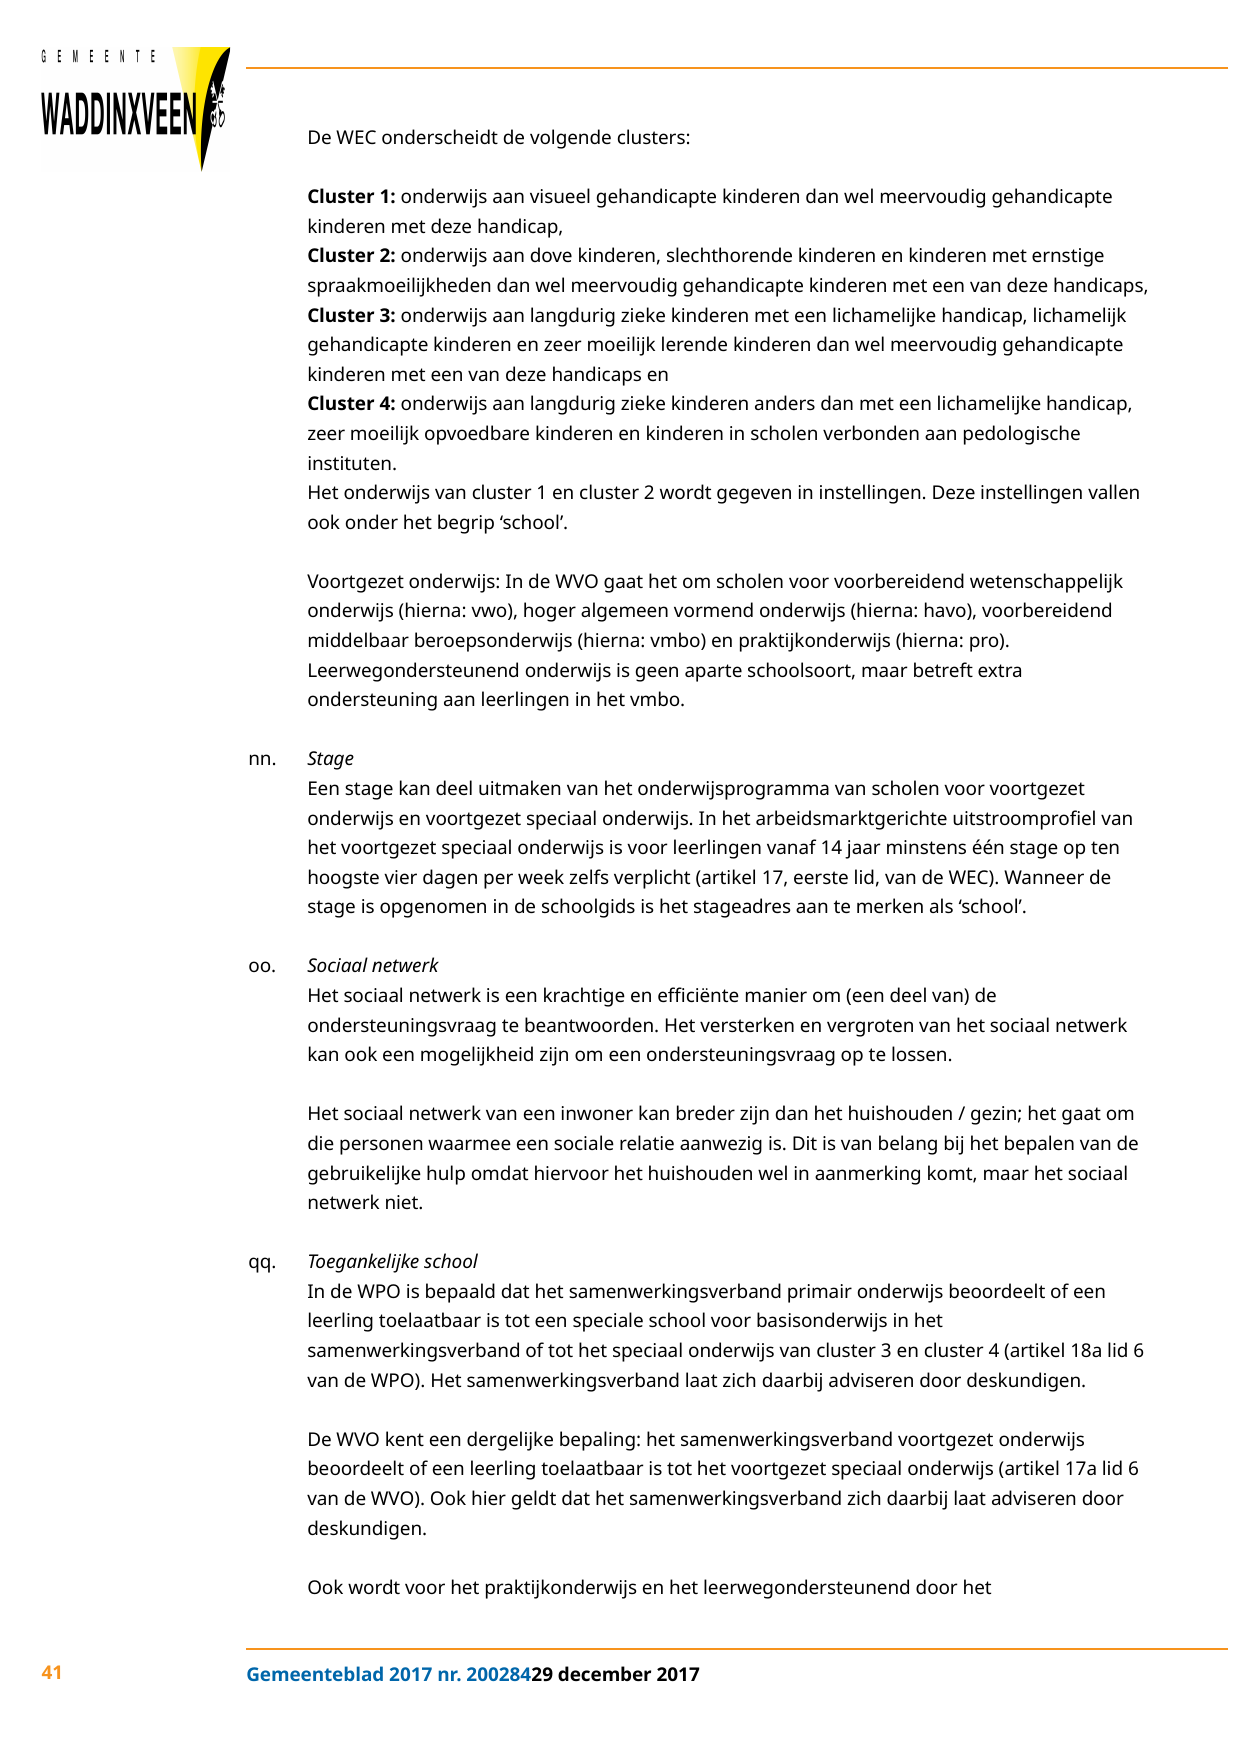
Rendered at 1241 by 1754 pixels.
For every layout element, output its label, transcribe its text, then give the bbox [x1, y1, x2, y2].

list De WVO kent een dergelijke bepaling: het samenwerkingsverband voortgezet onderwijs beoordeelt of een leerling toelaatbaar is tot het voortgezet speciaal onderwijs (artikel 17a lid 6 van de WVO). Ook hier geldt dat het samenwerkingsverband zich daarbij laat adviseren door deskundigen. [248, 1426, 1152, 1541]
list In de WPO is bepaald dat het samenwerkingsverband primair onderwijs beoordeelt of een leerling toelaatbaar is tot een speciale school voor basisonderwijs in het samenwerkingsverband of tot het speciaal onderwijs van cluster 3 en cluster 4 (artikel 18a lid 6 van de WPO). Het samenwerkingsverband laat zich daarbij adviseren door deskundigen. [248, 1278, 1152, 1393]
list Sociaal netwerk [248, 953, 1152, 978]
list Toegankelijke school [248, 1248, 1152, 1274]
list Het sociaal netwerk van een inwoner kan breder zijn dan het huishouden / gezin; het gaat om die personen waarmee een sociale relatie aanwezig is. Dit is van belang bij het bepalen van de gebruikelijke hulp omdat hiervoor het huishouden wel in aanmerking komt, maar het sociaal netwerk niet. [248, 1101, 1152, 1215]
list Het sociaal netwerk is een krachtige en efficiënte manier om (een deel van) de ondersteuningsvraag te beantwoorden. Het versterken en vergroten van het sociaal netwerk kan ook een mogelijkheid zijn om een ondersteuningsvraag op te lossen. [248, 982, 1152, 1067]
list Leerwegondersteunend onderwijs is geen aparte schoolsoort, maar betreft extra ondersteuning aan leerlingen in het vmbo. [248, 657, 1152, 712]
list Een stage kan deel uitmaken van het onderwijsprogramma van scholen voor voortgezet onderwijs en voortgezet speciaal onderwijs. In het arbeidsmarktgerichte uitstroomprofiel van het voortgezet speciaal onderwijs is voor leerlingen vanaf 14 jaar minstens één stage op ten hoogste vier dagen per week zelfs verplicht (artikel 17, eerste lid, van de WEC). Wanneer de stage is opgenomen in de schoolgids is het stageadres aan te merken als ‘school’. [248, 775, 1152, 919]
list Cluster 2: onderwijs aan dove kinderen, slechthorende kinderen en kinderen met ernstige spraakmoeilijkheden dan wel meervoudig gehandicapte kinderen met een van deze handicaps, [248, 243, 1152, 298]
list Ook wordt voor het praktijkonderwijs en het leerwegondersteunend door het [248, 1574, 1152, 1600]
list Cluster 1: onderwijs aan visueel gehandicapte kinderen dan wel meervoudig gehandicapte kinderen met deze handicap, [248, 183, 1152, 239]
list Het onderwijs van cluster 1 en cluster 2 wordt gegeven in instellingen. Deze instellingen vallen ook onder het begrip ‘school’. [248, 479, 1152, 535]
list De WEC onderscheidt de volgende clusters: [248, 124, 1152, 150]
list Stage [248, 746, 1152, 771]
list Cluster 4: onderwijs aan langdurig zieke kinderen anders dan met een lichamelijke handicap, zeer moeilijk opvoedbare kinderen en kinderen in scholen verbonden aan pedologische instituten. [248, 391, 1152, 476]
list Cluster 3: onderwijs aan langdurig zieke kinderen met een lichamelijke handicap, lichamelijk gehandicapte kinderen en zeer moeilijk lerende kinderen dan wel meervoudig gehandicapte kinderen met een van deze handicaps en [248, 302, 1152, 387]
picture [41, 47, 231, 172]
list Voortgezet onderwijs: In de WVO gaat het om scholen voor voorbereidend wetenschappelijk onderwijs (hierna: vwo), hoger algemeen vormend onderwijs (hierna: havo), voorbereidend middelbaar beroepsonderwijs (hierna: vmbo) en praktijkonderwijs (hierna: pro). [248, 568, 1152, 653]
